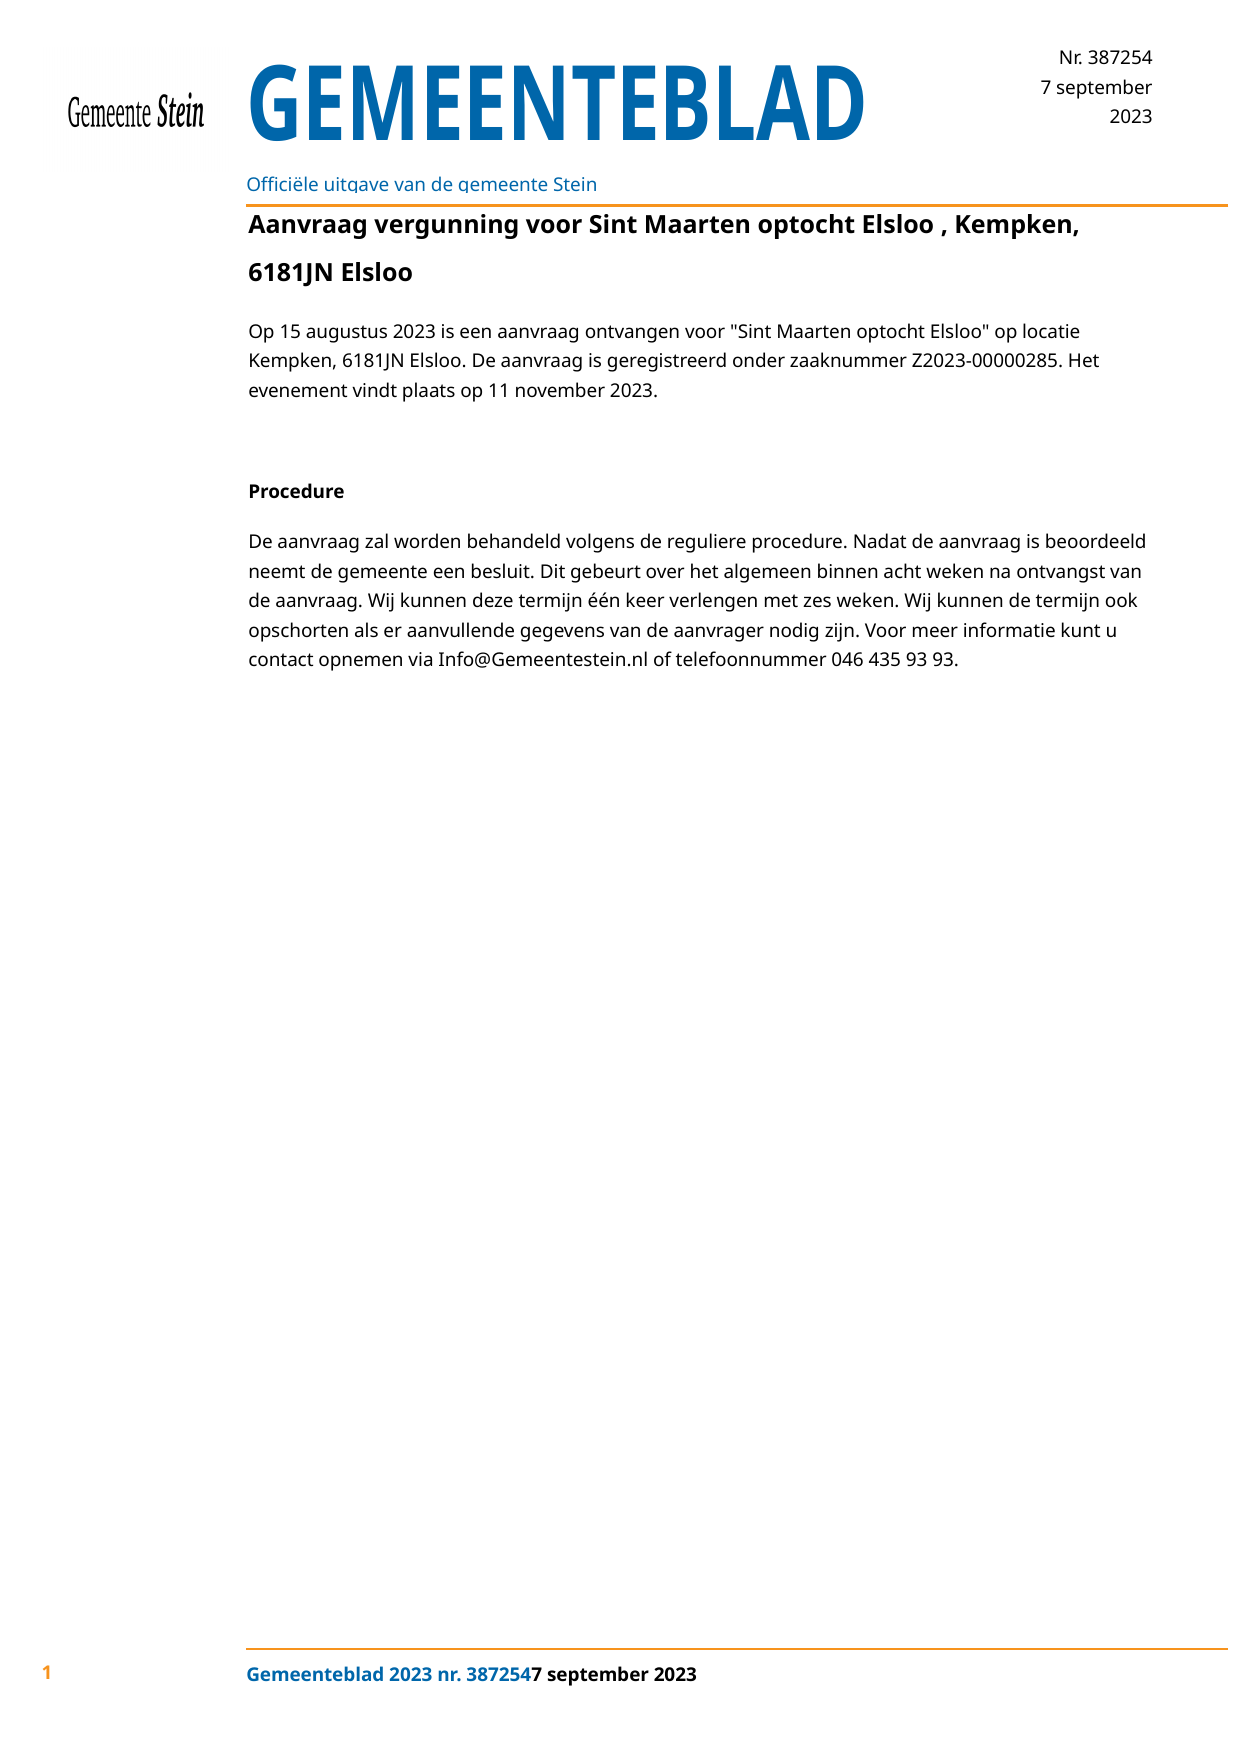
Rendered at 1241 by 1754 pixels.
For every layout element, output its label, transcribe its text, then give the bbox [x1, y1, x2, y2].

text Op 15 augustus 2023 is een aanvraag ontvangen voor "Sint Maarten optocht Elsloo" op locatie Kempken, 6181JN Elsloo. De aanvraag is geregistreerd onder zaaknummer Z2023-00000285. Het evenement vindt plaats op 11 november 2023. [248, 318, 1152, 403]
text Procedure [248, 478, 1152, 504]
text Aanvraag vergunning voor Sint Maarten optocht Elsloo , Kempken, 6181JN Elsloo [248, 207, 1152, 288]
text De aanvraag zal worden behandeld volgens de reguliere procedure. Nadat de aanvraag is beoordeeld neemt de gemeente een besluit. Dit gebeurt over het algemeen binnen acht weken na ontvangst van de aanvraag. Wij kunnen deze termijn één keer verlengen met zes weken. Wij kunnen de termijn ook opschorten als er aanvullende gegevens van de aanvrager nodig zijn. Voor meer informatie kunt u contact opnemen via Info@Gemeentestein.nl of telefoonnummer 046 435 93 93. [248, 528, 1152, 672]
picture [41, 47, 231, 172]
